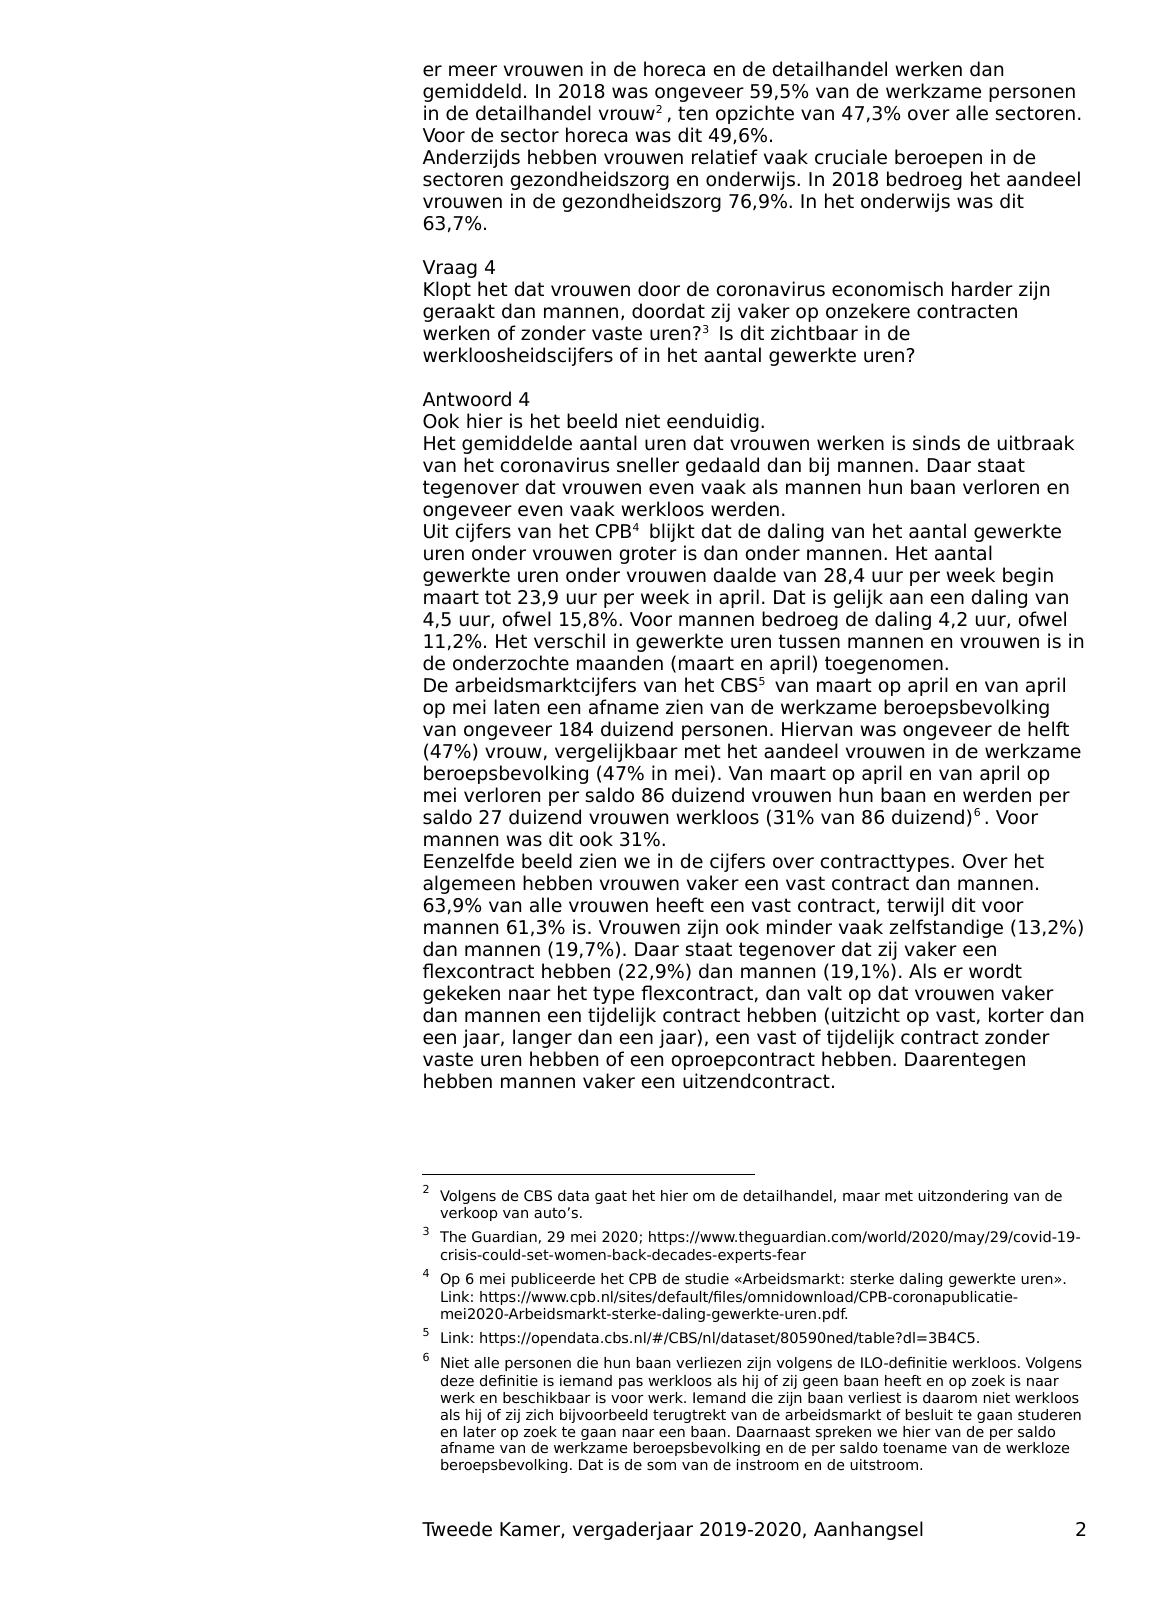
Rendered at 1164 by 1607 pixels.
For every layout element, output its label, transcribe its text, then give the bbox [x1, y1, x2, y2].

text Eenzelfde beeld zien we in de cijfers over contracttypes. Over het algemeen hebben vrouwen vaker een vast contract dan mannen. 63,9% van alle vrouwen heeft een vast contract, terwijl dit voor mannen 61,3% is. Vrouwen zijn ook minder vaak zelfstandige (13,2%) dan mannen (19,7%). Daar staat tegenover dat zij vaker een flexcontract hebben (22,9%) dan mannen (19,1%). Als er wordt gekeken naar het type flexcontract, dan valt op dat vrouwen vaker dan mannen een tijdelijk contract hebben (uitzicht op vast, korter dan een jaar, langer dan een jaar), een vast of tijdelijk contract zonder vaste uren hebben of een oproepcontract hebben. Daarentegen hebben mannen vaker een uitzendcontract. [422, 851, 1087, 1092]
text Anderzijds hebben vrouwen relatief vaak cruciale beroepen in de sectoren gezondheidszorg en onderwijs. In 2018 bedroeg het aandeel vrouwen in de gezondheidszorg 76,9%. In het onderwijs was dit 63,7%. [422, 147, 1087, 235]
text Niet alle personen die hun baan verliezen zijn volgens de ILO-definitie werkloos. Volgens deze definitie is iemand pas werkloos als hij of zij geen baan heeft en op zoek is naar werk en beschikbaar is voor werk. Iemand die zijn baan verliest is daarom niet werkloos als hij of zij zich bijvoorbeeld terugtrekt van de arbeidsmarkt of besluit te gaan studeren en later op zoek te gaan naar een baan. Daarnaast spreken we hier van de per saldo afname van de werkzame beroepsbevolking en de per saldo toename van de werkloze beroepsbevolking. Dat is de som van de instroom en de uitstroom. [422, 1351, 1087, 1474]
text er meer vrouwen in de horeca en de detailhandel werken dan gemiddeld. In 2018 was ongeveer 59,5% van de werkzame personen in de detailhandel vrouw, ten opzichte van 47,3% over alle sectoren. Voor de sector horeca was dit 49,6%. [422, 59, 1087, 147]
text Op 6 mei publiceerde het CPB de studie «Arbeidsmarkt: sterke daling gewerkte uren». Link: https://www.cpb.nl/sites/default/files/omnidownload/CPB-coronapublicatie-mei2020-Arbeidsmarkt-sterke-daling-gewerkte-uren.pdf. [422, 1267, 1087, 1323]
text Het gemiddelde aantal uren dat vrouwen werken is sinds de uitbraak van het coronavirus sneller gedaald dan bij mannen. Daar staat tegenover dat vrouwen even vaak als mannen hun baan verloren en ongeveer even vaak werkloos werden. [422, 433, 1087, 521]
text Link: https://opendata.cbs.nl/#/CBS/nl/dataset/80590ned/table?dl=3B4C5. [422, 1326, 1087, 1348]
text Uit cijfers van het CPB blijkt dat de daling van het aantal gewerkte uren onder vrouwen groter is dan onder mannen. Het aantal gewerkte uren onder vrouwen daalde van 28,4 uur per week begin maart tot 23,9 uur per week in april. Dat is gelijk aan een daling van 4,5 uur, ofwel 15,8%. Voor mannen bedroeg de daling 4,2 uur, ofwel 11,2%. Het verschil in gewerkte uren tussen mannen en vrouwen is in de onderzochte maanden (maart en april) toegenomen. [422, 521, 1087, 675]
text The Guardian, 29 mei 2020; https://www.theguardian.com/world/2020/may/29/covid-19-crisis-could-set-women-back-decades-experts-fear [422, 1225, 1087, 1264]
text De arbeidsmarktcijfers van het CBS van maart op april en van april op mei laten een afname zien van de werkzame beroepsbevolking van ongeveer 184 duizend personen. Hiervan was ongeveer de helft (47%) vrouw, vergelijkbaar met het aandeel vrouwen in de werkzame beroepsbevolking (47% in mei). Van maart op april en van april op mei verloren per saldo 86 duizend vrouwen hun baan en werden per saldo 27 duizend vrouwen werkloos (31% van 86 duizend). Voor mannen was dit ook 31%. [422, 675, 1087, 851]
text Ook hier is het beeld niet eenduidig. [422, 411, 1087, 433]
text Klopt het dat vrouwen door de coronavirus economisch harder zijn geraakt dan mannen, doordat zij vaker op onzekere contracten werken of zonder vaste uren? Is dit zichtbaar in de werkloosheidscijfers of in het aantal gewerkte uren? [422, 279, 1087, 367]
text Volgens de CBS data gaat het hier om de detailhandel, maar met uitzondering van de verkoop van auto’s. [422, 1183, 1087, 1222]
text Vraag 4 [422, 257, 1087, 279]
text Antwoord 4 [422, 389, 1087, 411]
